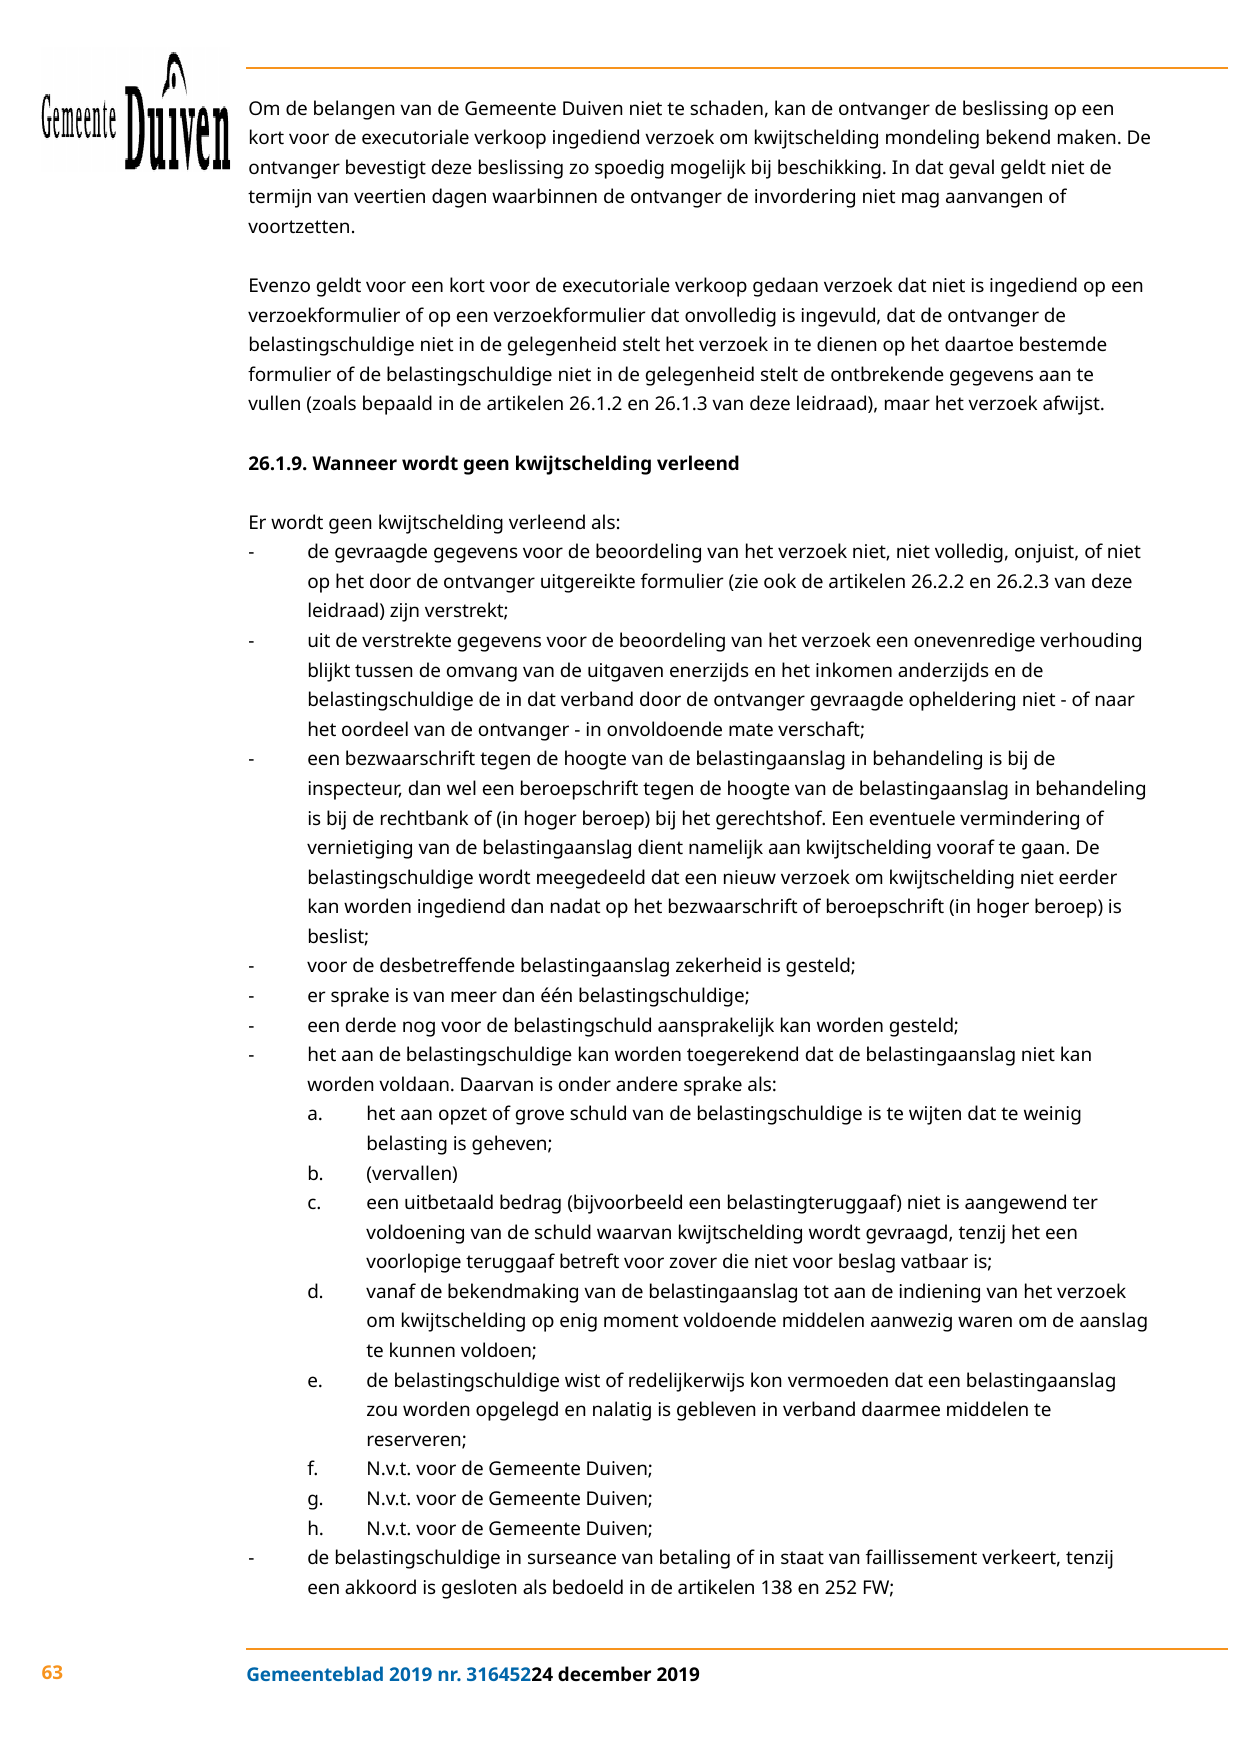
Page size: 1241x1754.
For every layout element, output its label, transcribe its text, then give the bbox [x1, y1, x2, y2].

text Om de belangen van de Gemeente Duiven niet te schaden, kan de ontvanger de beslissing op een kort voor de executoriale verkoop ingediend verzoek om kwijtschelding mondeling bekend maken. De ontvanger bevestigt deze beslissing zo spoedig mogelijk bij beschikking. In dat geval geldt niet de termijn van veertien dagen waarbinnen de ontvanger de invordering niet mag aanvangen of voortzetten. [248, 95, 1152, 239]
list N.v.t. voor de Gemeente Duiven; [307, 1485, 1152, 1511]
list N.v.t. voor de Gemeente Duiven; [307, 1456, 1152, 1481]
list (vervallen) [307, 1160, 1152, 1186]
list het aan opzet of grove schuld van de belastingschuldige is te wijten dat te weinig belasting is geheven; [307, 1101, 1152, 1156]
list vanaf de bekendmaking van de belastingaanslag tot aan de indiening van het verzoek om kwijtschelding op enig moment voldoende middelen aanwezig waren om de aanslag te kunnen voldoen; [307, 1278, 1152, 1363]
picture [41, 47, 231, 172]
list het aan de belastingschuldige kan worden toegerekend dat de belastingaanslag niet kan worden voldaan. Daarvan is onder andere sprake als: [248, 1041, 1152, 1097]
list de belastingschuldige in surseance van betaling of in staat van faillissement verkeert, tenzij een akkoord is gesloten als bedoeld in de artikelen 138 en 252 FW; [248, 1544, 1152, 1600]
list de gevraagde gegevens voor de beoordeling van het verzoek niet, niet volledig, onjuist, of niet op het door de ontvanger uitgereikte formulier (zie ook de artikelen 26.2.2 en 26.2.3 van deze leidraad) zijn verstrekt; [248, 538, 1152, 623]
text Er wordt geen kwijtschelding verleend als: [248, 509, 1152, 535]
list een derde nog voor de belastingschuld aansprakelijk kan worden gesteld; [248, 1012, 1152, 1038]
list een bezwaarschrift tegen de hoogte van de belastingaanslag in behandeling is bij de inspecteur, dan wel een beroepschrift tegen de hoogte van de belastingaanslag in behandeling is bij de rechtbank of (in hoger beroep) bij het gerechtshof. Een eventuele vermindering of vernietiging van de belastingaanslag dient namelijk aan kwijtschelding vooraf te gaan. De belastingschuldige wordt meegedeeld dat een nieuw verzoek om kwijtschelding niet eerder kan worden ingediend dan nadat op het bezwaarschrift of beroepschrift (in hoger beroep) is beslist; [248, 746, 1152, 949]
list uit de verstrekte gegevens voor de beoordeling van het verzoek een onevenredige verhouding blijkt tussen de omvang van de uitgaven enerzijds en het inkomen anderzijds en de belastingschuldige de in dat verband door de ontvanger gevraagde opheldering niet - of naar het oordeel van de ontvanger - in onvoldoende mate verschaft; [248, 627, 1152, 742]
list er sprake is van meer dan één belastingschuldige; [248, 982, 1152, 1008]
list N.v.t. voor de Gemeente Duiven; [307, 1515, 1152, 1541]
list de belastingschuldige wist of redelijkerwijs kon vermoeden dat een belastingaanslag zou worden opgelegd en nalatig is gebleven in verband daarmee middelen te reserveren; [307, 1367, 1152, 1452]
list een uitbetaald bedrag (bijvoorbeeld een belastingteruggaaf) niet is aangewend ter voldoening van de schuld waarvan kwijtschelding wordt gevraagd, tenzij het een voorlopige teruggaaf betreft voor zover die niet voor beslag vatbaar is; [307, 1189, 1152, 1274]
text 26.1.9. Wanneer wordt geen kwijtschelding verleend [248, 450, 1152, 476]
text Evenzo geldt voor een kort voor de executoriale verkoop gedaan verzoek dat niet is ingediend op een verzoekformulier of op een verzoekformulier dat onvolledig is ingevuld, dat de ontvanger de belastingschuldige niet in de gelegenheid stelt het verzoek in te dienen op het daartoe bestemde formulier of de belastingschuldige niet in de gelegenheid stelt de ontbrekende gegevens aan te vullen (zoals bepaald in de artikelen 26.1.2 en 26.1.3 van deze leidraad), maar het verzoek afwijst. [248, 272, 1152, 416]
list voor de desbetreffende belastingaanslag zekerheid is gesteld; [248, 953, 1152, 978]
